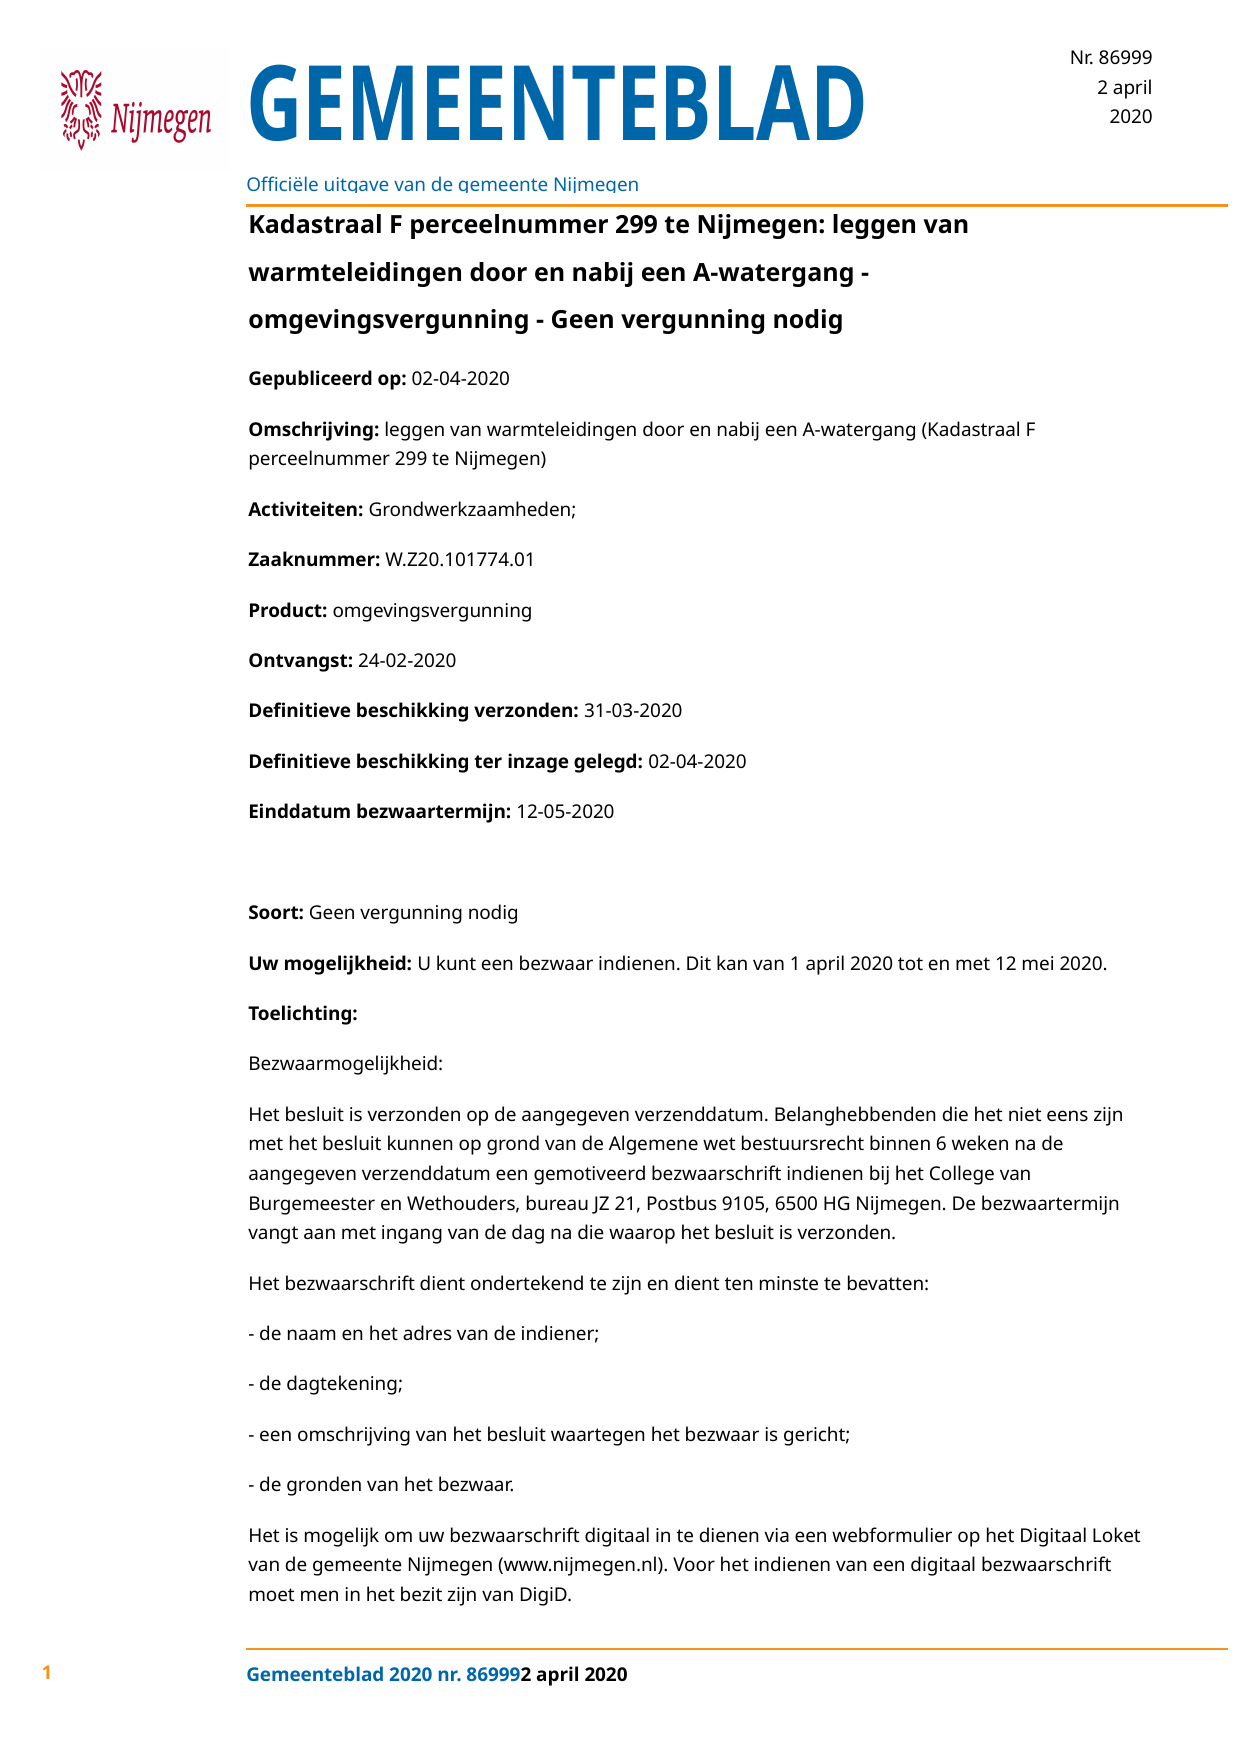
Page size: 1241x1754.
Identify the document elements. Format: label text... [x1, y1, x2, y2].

text - een omschrijving van het besluit waartegen het bezwaar is gericht; [248, 1421, 1152, 1447]
text Ontvangst: 24-02-2020 [248, 647, 1152, 673]
text Het bezwaarschrift dient ondertekend te zijn en dient ten minste te bevatten: [248, 1270, 1152, 1295]
text Het besluit is verzonden op de aangegeven verzenddatum. Belanghebbenden die het niet eens zijn met het besluit kunnen op grond van de Algemene wet bestuursrecht binnen 6 weken na de aangegeven verzenddatum een gemotiveerd bezwaarschrift indienen bij het College van Burgemeester en Wethouders, bureau JZ 21, Postbus 9105, 6500 HG Nijmegen. De bezwaartermijn vangt aan met ingang van de dag na die waarop het besluit is verzonden. [248, 1101, 1152, 1245]
text Bezwaarmogelijkheid: [248, 1051, 1152, 1076]
text Definitieve beschikking verzonden: 31-03-2020 [248, 698, 1152, 723]
text - de dagtekening; [248, 1371, 1152, 1396]
text Definitieve beschikking ter inzage gelegd: 02-04-2020 [248, 748, 1152, 774]
text Kadastraal F perceelnummer 299 te Nijmegen: leggen van warmteleidingen door en nabij een A-watergang - omgevingsvergunning - Geen vergunning nodig [248, 207, 1152, 336]
text Product: omgevingsvergunning [248, 597, 1152, 622]
text Activiteiten: Grondwerkzaamheden; [248, 496, 1152, 522]
text Einddatum bezwaartermijn: 12-05-2020 [248, 798, 1152, 824]
picture [41, 47, 231, 172]
text Het is mogelijk om uw bezwaarschrift digitaal in te dienen via een webformulier op het Digitaal Loket van de gemeente Nijmegen (www.nijmegen.nl). Voor het indienen van een digitaal bezwaarschrift moet men in het bezit zijn van DigiD. [248, 1522, 1152, 1607]
text Uw mogelijkheid: U kunt een bezwaar indienen. Dit kan van 1 april 2020 tot en met 12 mei 2020. [248, 950, 1152, 975]
text Toelichting: [248, 1000, 1152, 1026]
text - de gronden van het bezwaar. [248, 1471, 1152, 1497]
text Soort: Geen vergunning nodig [248, 899, 1152, 925]
text Gepubliceerd op: 02-04-2020 [248, 366, 1152, 391]
text Omschrijving: leggen van warmteleidingen door en nabij een A-watergang (Kadastraal F perceelnummer 299 te Nijmegen) [248, 416, 1152, 471]
text - de naam en het adres van de indiener; [248, 1320, 1152, 1346]
text Zaaknummer: W.Z20.101774.01 [248, 546, 1152, 572]
